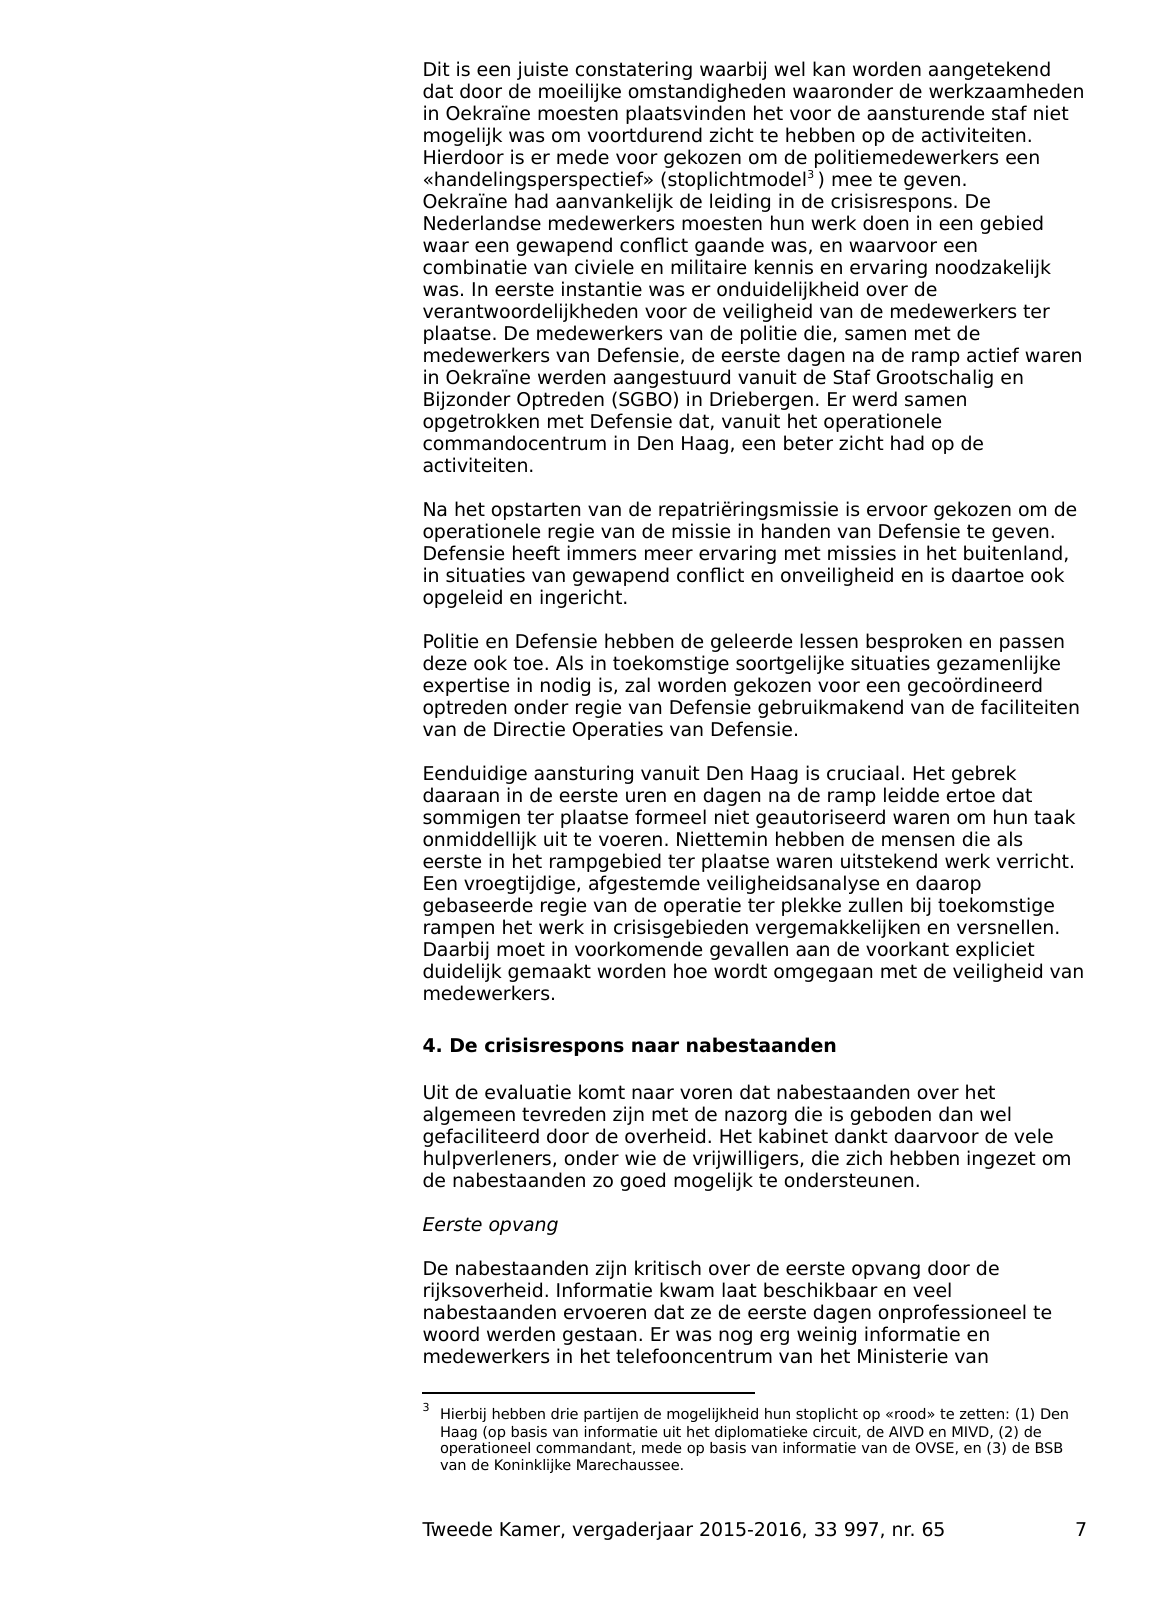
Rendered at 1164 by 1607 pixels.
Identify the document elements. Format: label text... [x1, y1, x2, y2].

subtitle Eerste opvang [422, 1214, 1087, 1236]
text Oekraïne had aanvankelijk de leiding in de crisisrespons. De Nederlandse medewerkers moesten hun werk doen in een gebied waar een gewapend conflict gaande was, en waarvoor een combinatie van civiele en militaire kennis en ervaring noodzakelijk was. In eerste instantie was er onduidelijkheid over de verantwoordelijkheden voor de veiligheid van de medewerkers ter plaatse. De medewerkers van de politie die, samen met de medewerkers van Defensie, de eerste dagen na de ramp actief waren in Oekraïne werden aangestuurd vanuit de Staf Grootschalig en Bijzonder Optreden (SGBO) in Driebergen. Er werd samen opgetrokken met Defensie dat, vanuit het operationele commandocentrum in Den Haag, een beter zicht had op de activiteiten. [422, 191, 1087, 477]
text De nabestaanden zijn kritisch over de eerste opvang door de rijksoverheid. Informatie kwam laat beschikbaar en veel nabestaanden ervoeren dat ze de eerste dagen onprofessioneel te woord werden gestaan. Er was nog erg weinig informatie en medewerkers in het telefooncentrum van het Ministerie van [422, 1258, 1087, 1368]
text Na het opstarten van de repatriëringsmissie is ervoor gekozen om de operationele regie van de missie in handen van Defensie te geven. Defensie heeft immers meer ervaring met missies in het buitenland, in situaties van gewapend conflict en onveiligheid en is daartoe ook opgeleid en ingericht. [422, 499, 1087, 609]
text Hierbij hebben drie partijen de mogelijkheid hun stoplicht op «rood» te zetten: (1) Den Haag (op basis van informatie uit het diplomatieke circuit, de AIVD en MIVD, (2) de operationeel commandant, mede op basis van informatie van de OVSE, en (3) de BSB van de Koninklijke Marechaussee. [422, 1402, 1087, 1474]
text Eenduidige aansturing vanuit Den Haag is cruciaal. Het gebrek daaraan in de eerste uren en dagen na de ramp leidde ertoe dat sommigen ter plaatse formeel niet geautoriseerd waren om hun taak onmiddellijk uit te voeren. Niettemin hebben de mensen die als eerste in het rampgebied ter plaatse waren uitstekend werk verricht. Een vroegtijdige, afgestemde veiligheidsanalyse en daarop gebaseerde regie van de operatie ter plekke zullen bij toekomstige rampen het werk in crisisgebieden vergemakkelijken en versnellen. Daarbij moet in voorkomende gevallen aan de voorkant expliciet duidelijk gemaakt worden hoe wordt omgegaan met de veiligheid van medewerkers. [422, 763, 1087, 1005]
text Uit de evaluatie komt naar voren dat nabestaanden over het algemeen tevreden zijn met de nazorg die is geboden dan wel gefaciliteerd door de overheid. Het kabinet dankt daarvoor de vele hulpverleners, onder wie de vrijwilligers, die zich hebben ingezet om de nabestaanden zo goed mogelijk te ondersteunen. [422, 1082, 1087, 1192]
text Dit is een juiste constatering waarbij wel kan worden aangetekend dat door de moeilijke omstandigheden waaronder de werkzaamheden in Oekraïne moesten plaatsvinden het voor de aansturende staf niet mogelijk was om voortdurend zicht te hebben op de activiteiten. Hierdoor is er mede voor gekozen om de politiemedewerkers een «handelingsperspectief» (stoplichtmodel) mee te geven. [422, 59, 1087, 191]
subtitle 4. De crisisrespons naar nabestaanden [422, 1035, 1087, 1057]
text Politie en Defensie hebben de geleerde lessen besproken en passen deze ook toe. Als in toekomstige soortgelijke situaties gezamenlijke expertise in nodig is, zal worden gekozen voor een gecoördineerd optreden onder regie van Defensie gebruikmakend van de faciliteiten van de Directie Operaties van Defensie. [422, 631, 1087, 741]
